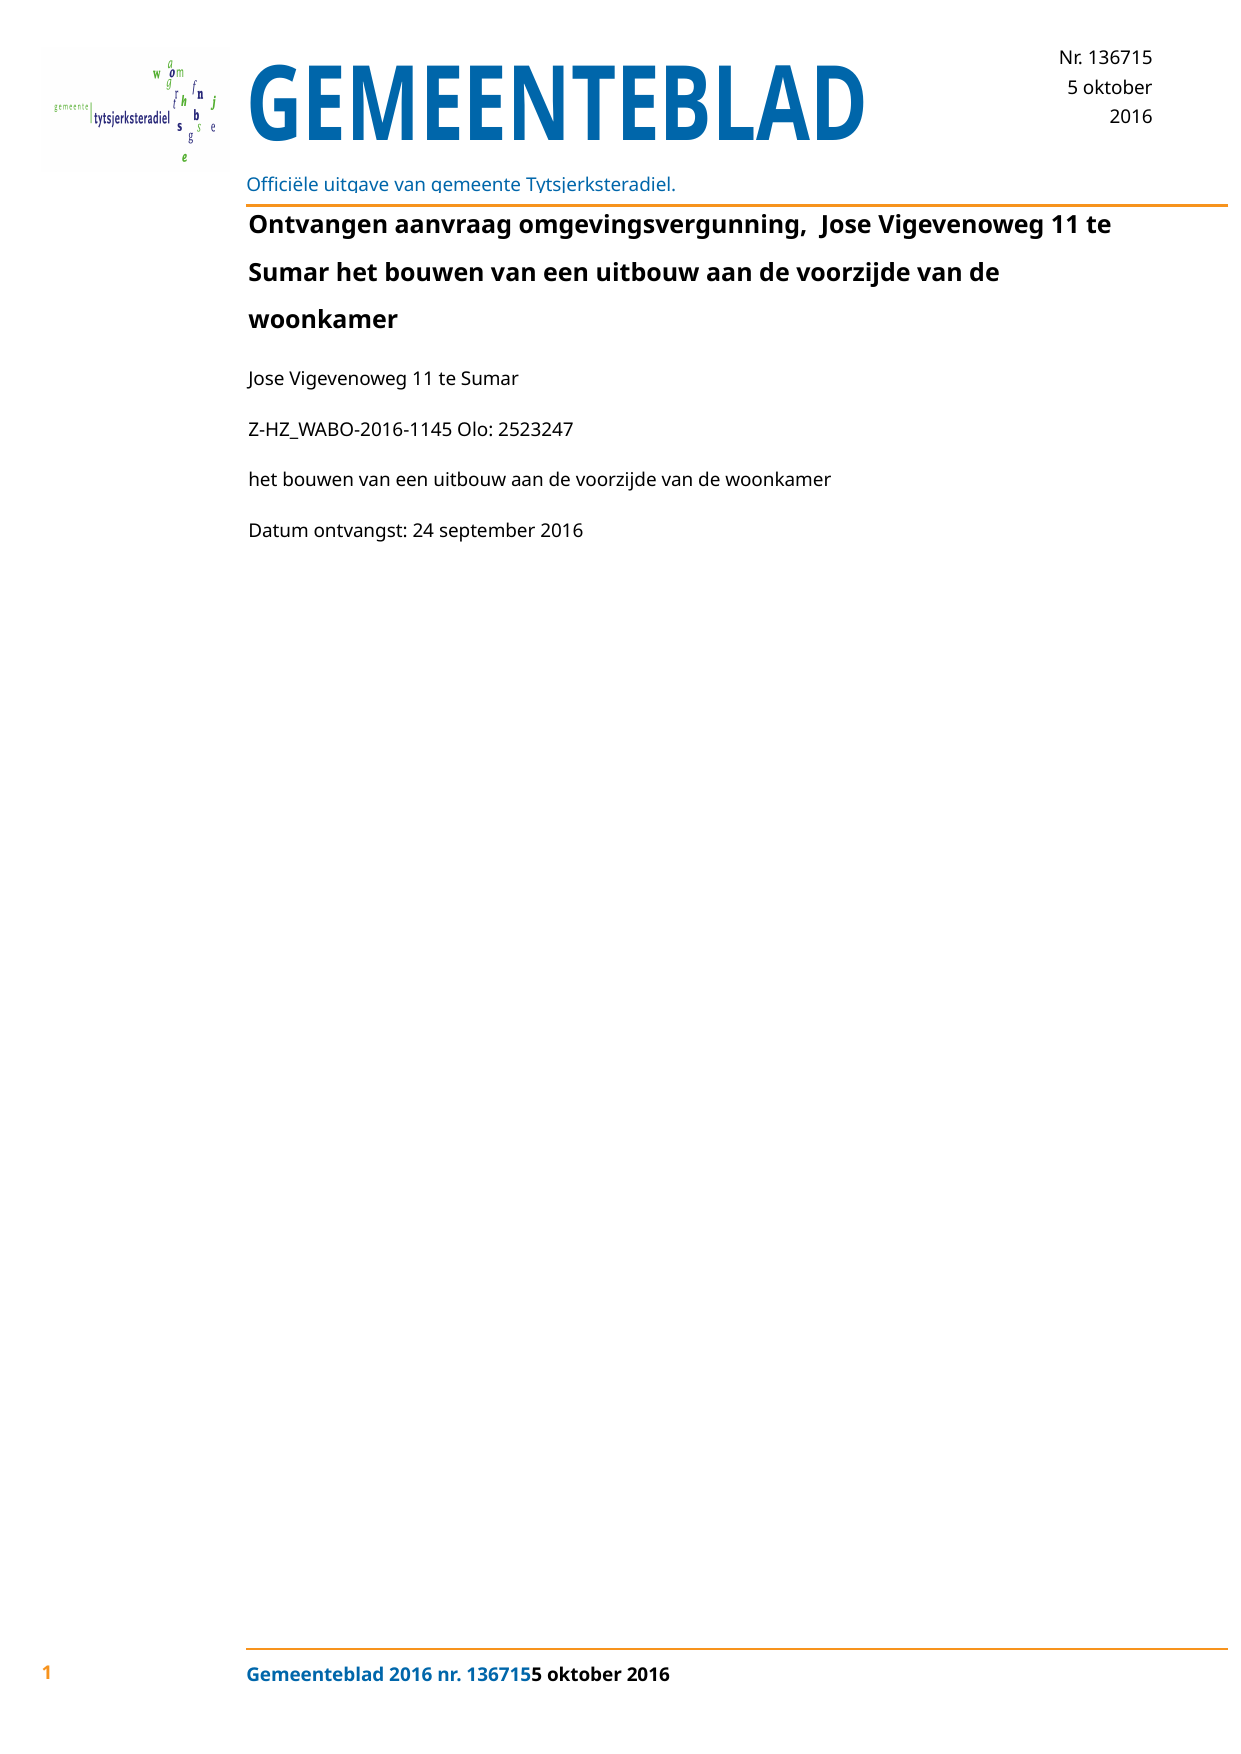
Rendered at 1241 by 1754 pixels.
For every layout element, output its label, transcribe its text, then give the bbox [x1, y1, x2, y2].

text het bouwen van een uitbouw aan de voorzijde van de woonkamer [248, 466, 1152, 492]
text Ontvangen aanvraag omgevingsvergunning, Jose Vigevenoweg 11 te Sumar het bouwen van een uitbouw aan de voorzijde van de woonkamer [248, 207, 1152, 336]
text Datum ontvangst: 24 september 2016 [248, 517, 1152, 542]
text Jose Vigevenoweg 11 te Sumar [248, 366, 1152, 391]
text Z-HZ_WABO-2016-1145 Olo: 2523247 [248, 416, 1152, 442]
picture [41, 47, 231, 172]
